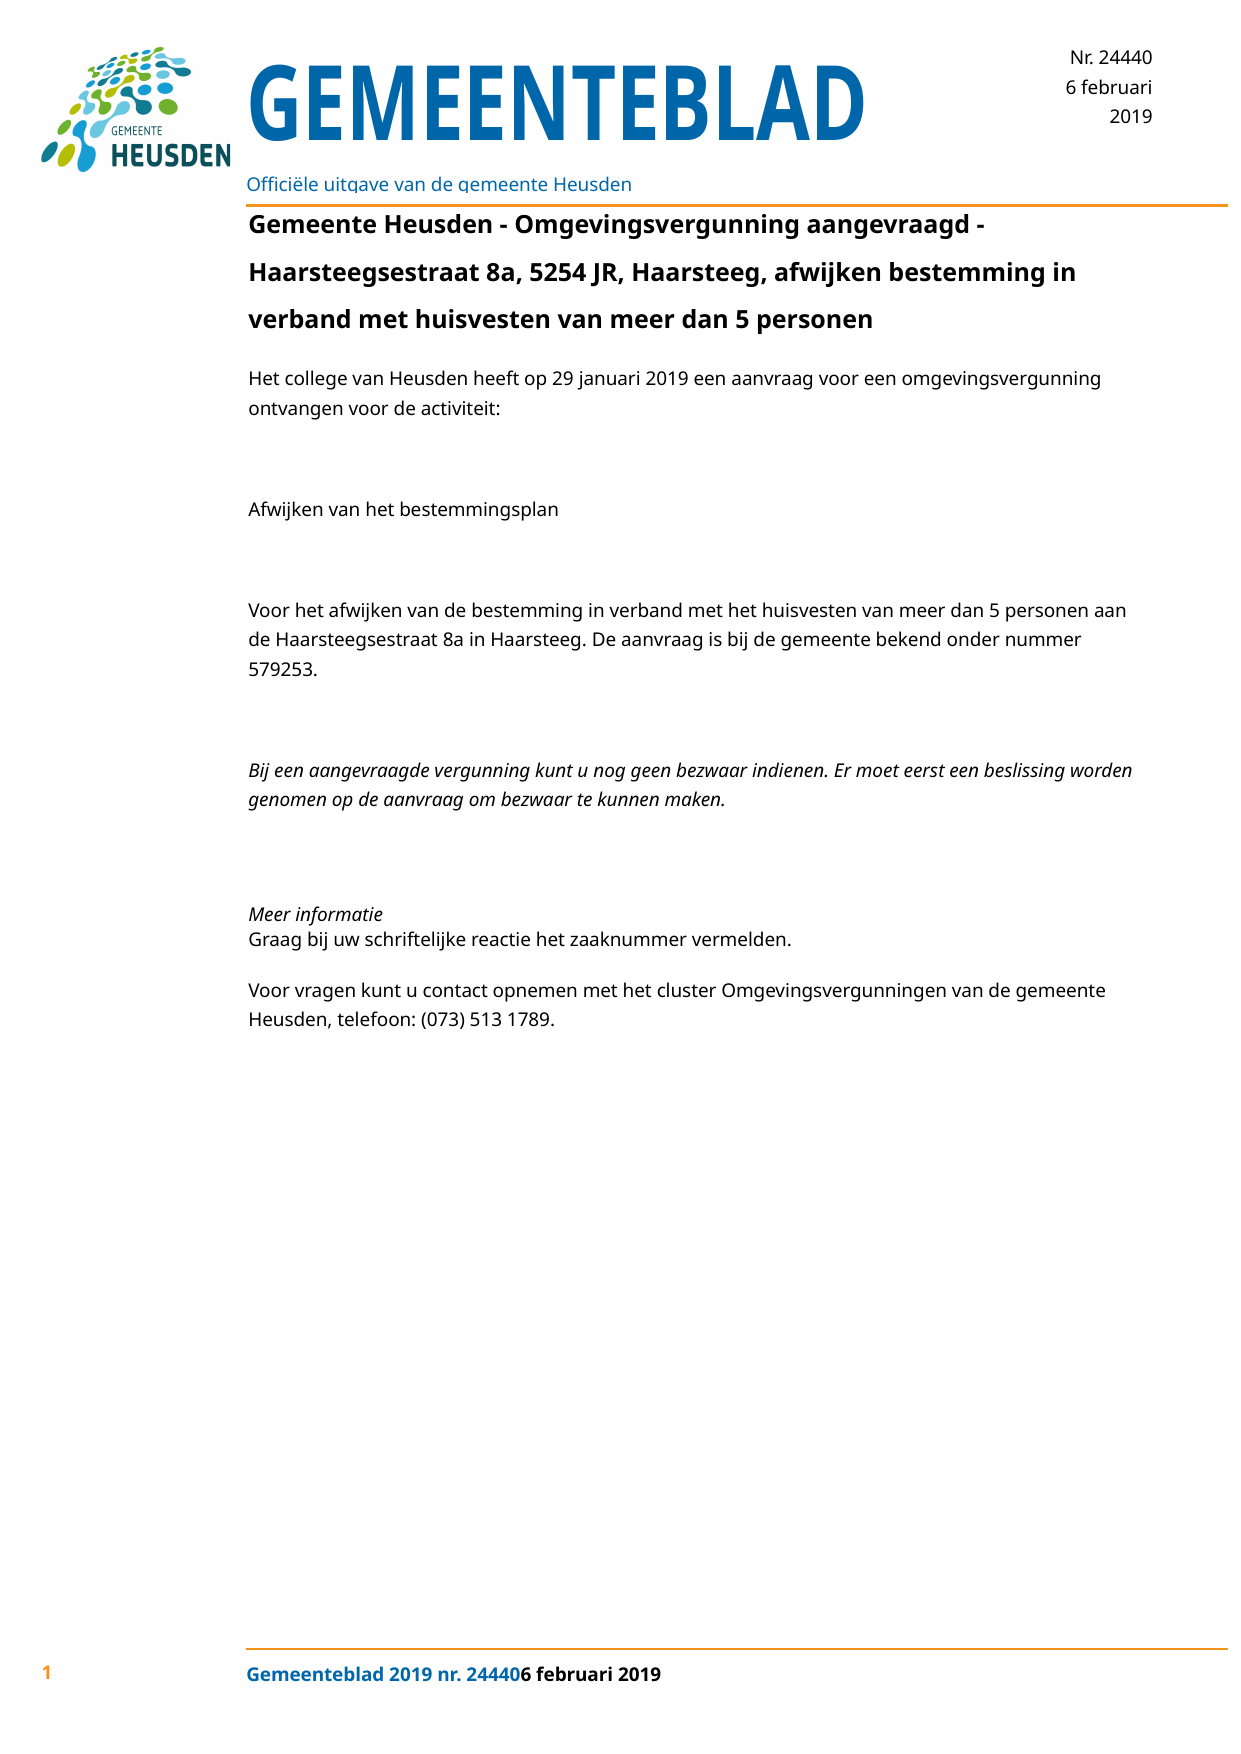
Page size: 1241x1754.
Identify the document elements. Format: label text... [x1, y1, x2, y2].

text Bij een aangevraagde vergunning kunt u nog geen bezwaar indienen. Er moet eerst een beslissing worden genomen op de aanvraag om bezwaar te kunnen maken. [248, 757, 1152, 812]
text Het college van Heusden heeft op 29 januari 2019 een aanvraag voor een omgevingsvergunning ontvangen voor de activiteit: [248, 366, 1152, 421]
picture [41, 47, 231, 172]
text Gemeente Heusden - Omgevingsvergunning aangevraagd - Haarsteegsestraat 8a, 5254 JR, Haarsteeg, afwijken bestemming in verband met huisvesten van meer dan 5 personen [248, 207, 1152, 336]
text Meer informatie [248, 901, 1152, 926]
text Afwijken van het bestemmingsplan [248, 496, 1152, 522]
text Voor het afwijken van de bestemming in verband met het huisvesten van meer dan 5 personen aan de Haarsteegsestraat 8a in Haarsteeg. De aanvraag is bij de gemeente bekend onder nummer 579253. [248, 597, 1152, 682]
text Graag bij uw schriftelijke reactie het zaaknummer vermelden. [248, 926, 1152, 952]
text Voor vragen kunt u contact opnemen met het cluster Omgevingsvergunningen van de gemeente Heusden, telefoon: (073) 513 1789. [248, 977, 1152, 1032]
